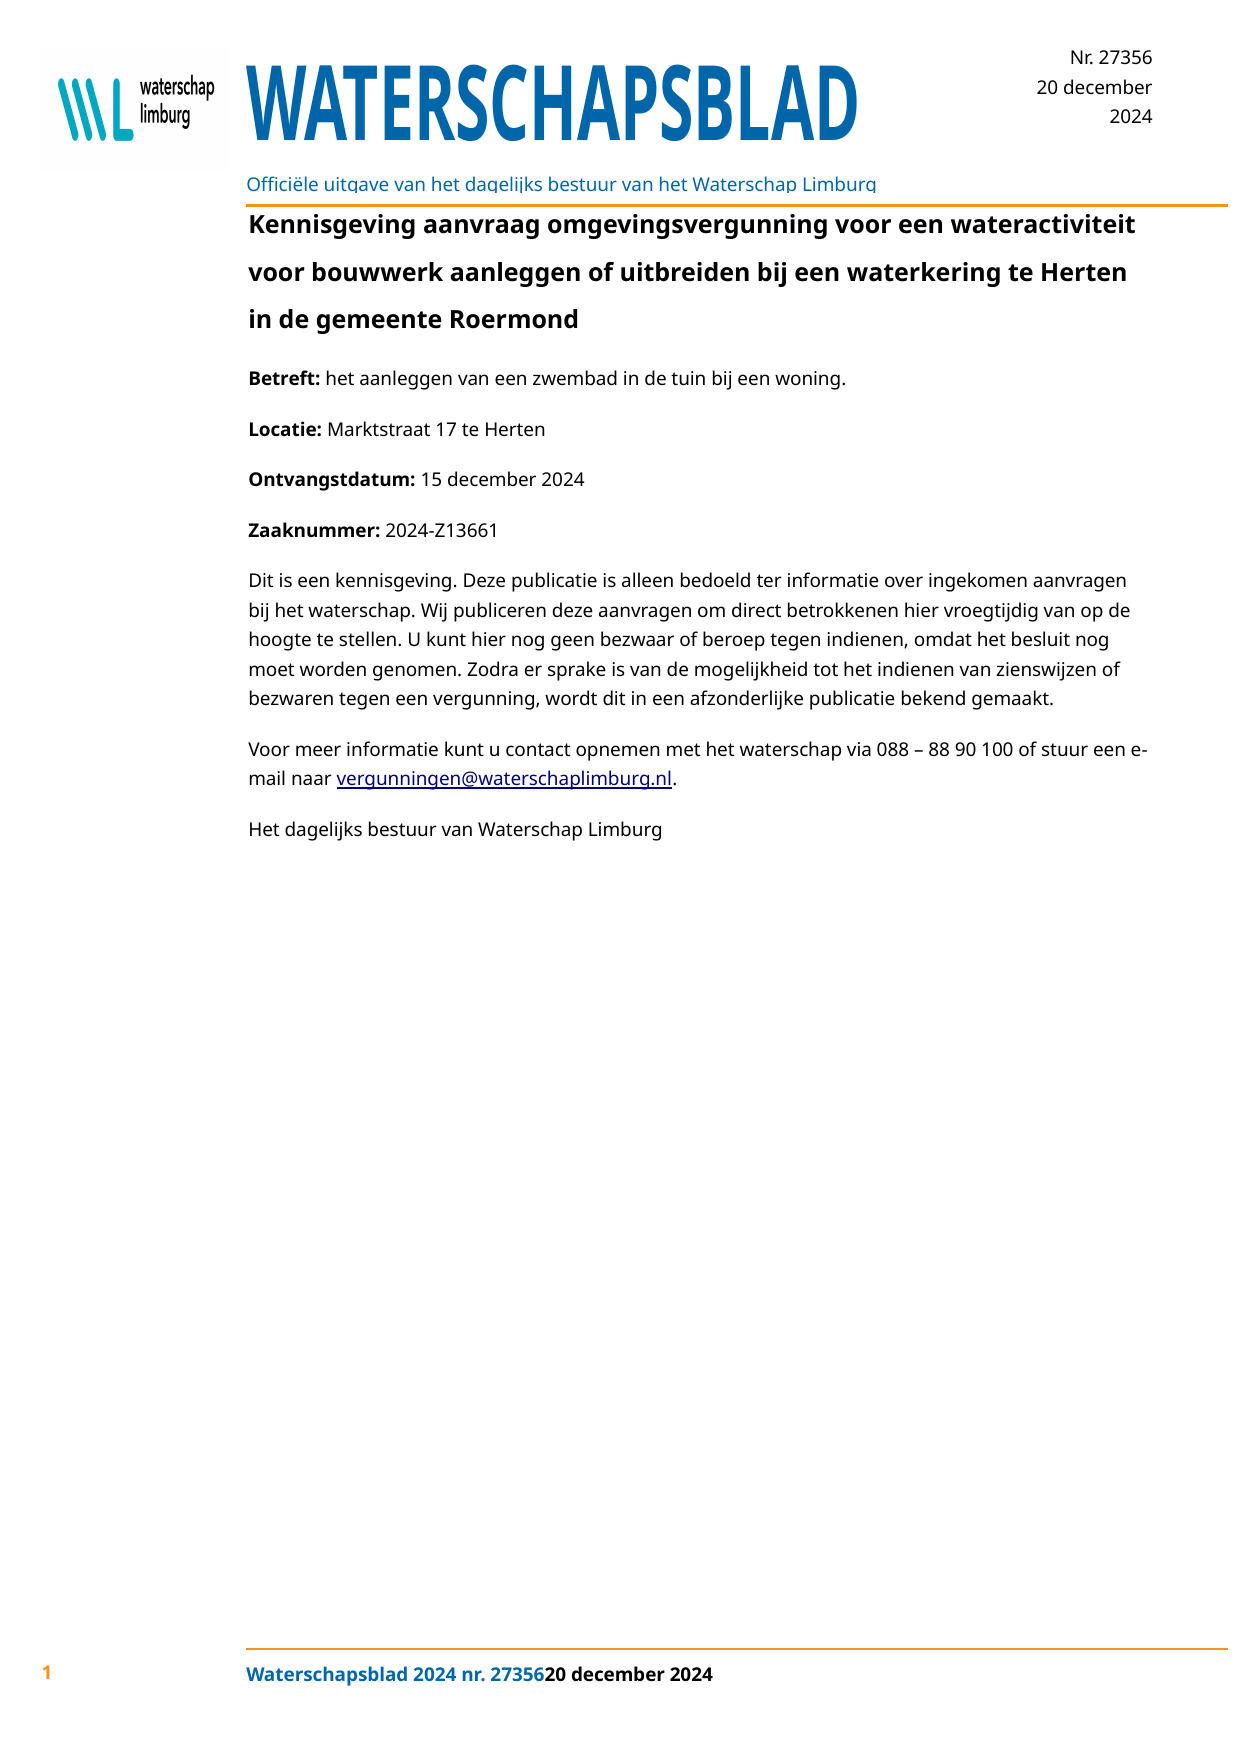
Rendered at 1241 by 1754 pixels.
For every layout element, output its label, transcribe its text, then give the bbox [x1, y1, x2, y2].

text Zaaknummer: 2024-Z13661 [248, 517, 1152, 542]
text Betreft: het aanleggen van een zwembad in de tuin bij een woning. [248, 366, 1152, 391]
text Locatie: Marktstraat 17 te Herten [248, 416, 1152, 442]
text Voor meer informatie kunt u contact opnemen met het waterschap via 088 – 88 90 100 of stuur een e-mail naar vergunningen@waterschaplimburg.nl. [248, 736, 1152, 791]
text Ontvangstdatum: 15 december 2024 [248, 466, 1152, 492]
text Het dagelijks bestuur van Waterschap Limburg [248, 816, 1152, 842]
text Dit is een kennisgeving. Deze publicatie is alleen bedoeld ter informatie over ingekomen aanvragen bij het waterschap. Wij publiceren deze aanvragen om direct betrokkenen hier vroegtijdig van op de hoogte te stellen. U kunt hier nog geen bezwaar of beroep tegen indienen, omdat het besluit nog moet worden genomen. Zodra er sprake is van de mogelijkheid tot het indienen van zienswijzen of bezwaren tegen een vergunning, wordt dit in een afzonderlijke publicatie bekend gemaakt. [248, 567, 1152, 711]
text Kennisgeving aanvraag omgevingsvergunning voor een wateractiviteit voor bouwwerk aanleggen of uitbreiden bij een waterkering te Herten in de gemeente Roermond [248, 207, 1152, 336]
picture [41, 47, 231, 172]
